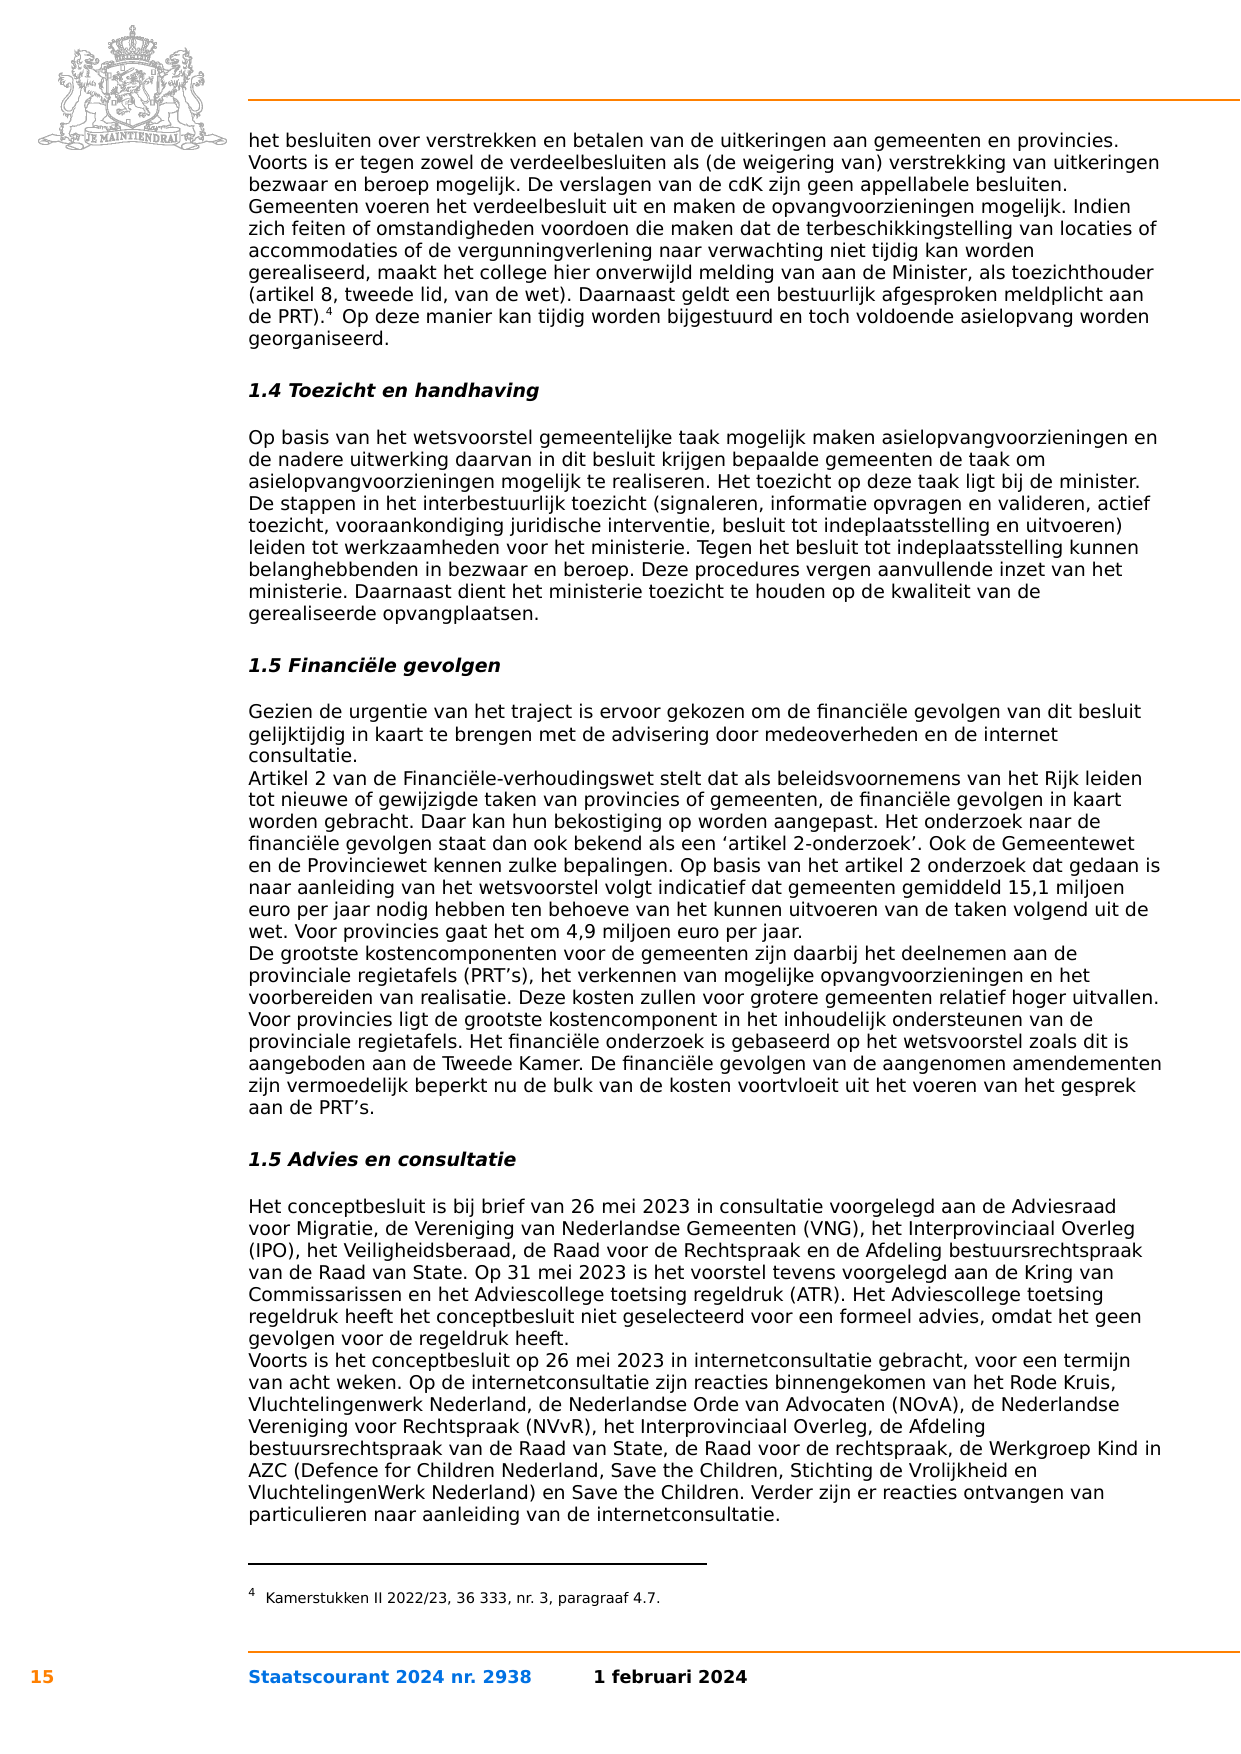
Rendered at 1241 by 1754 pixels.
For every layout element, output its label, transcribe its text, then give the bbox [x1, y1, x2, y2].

text Het conceptbesluit is bij brief van 26 mei 2023 in consultatie voorgelegd aan de Adviesraad voor Migratie, de Vereniging van Nederlandse Gemeenten (VNG), het Interprovinciaal Overleg (IPO), het Veiligheidsberaad, de Raad voor de Rechtspraak en de Afdeling bestuursrechtspraak van de Raad van State. Op 31 mei 2023 is het voorstel tevens voorgelegd aan de Kring van Commissarissen en het Adviescollege toetsing regeldruk (ATR). Het Adviescollege toetsing regeldruk heeft het conceptbesluit niet geselecteerd voor een formeel advies, omdat het geen gevolgen voor de regeldruk heeft. [248, 1196, 1163, 1350]
picture [38, 25, 227, 150]
text Kamerstukken II 2022/23, 36 333, nr. 3, paragraaf 4.7. [248, 1586, 1163, 1608]
text Artikel 2 van de Financiële-verhoudingswet stelt dat als beleidsvoornemens van het Rijk leiden tot nieuwe of gewijzigde taken van provincies of gemeenten, de financiële gevolgen in kaart worden gebracht. Daar kan hun bekostiging op worden aangepast. Het onderzoek naar de financiële gevolgen staat dan ook bekend als een ‘artikel 2-onderzoek’. Ook de Gemeentewet en de Provinciewet kennen zulke bepalingen. Op basis van het artikel 2 onderzoek dat gedaan is naar aanleiding van het wetsvoorstel volgt indicatief dat gemeenten gemiddeld 15,1 miljoen euro per jaar nodig hebben ten behoeve van het kunnen uitvoeren van de taken volgend uit de wet. Voor provincies gaat het om 4,9 miljoen euro per jaar. [248, 767, 1163, 943]
subtitle 1.5 Advies en consultatie [248, 1149, 1163, 1171]
text De grootste kostencomponenten voor de gemeenten zijn daarbij het deelnemen aan de provinciale regietafels (PRT’s), het verkennen van mogelijke opvangvoorzieningen en het voorbereiden van realisatie. Deze kosten zullen voor grotere gemeenten relatief hoger uitvallen. Voor provincies ligt de grootste kostencomponent in het inhoudelijk ondersteunen van de provinciale regietafels. Het financiële onderzoek is gebaseerd op het wetsvoorstel zoals dit is aangeboden aan de Tweede Kamer. De financiële gevolgen van de aangenomen amendementen zijn vermoedelijk beperkt nu de bulk van de kosten voortvloeit uit het voeren van het gesprek aan de PRT’s. [248, 943, 1163, 1119]
text Gemeenten voeren het verdeelbesluit uit en maken de opvangvoorzieningen mogelijk. Indien zich feiten of omstandigheden voordoen die maken dat de terbeschikkingstelling van locaties of accommodaties of de vergunningverlening naar verwachting niet tijdig kan worden gerealiseerd, maakt het college hier onverwijld melding van aan de Minister, als toezichthouder (artikel 8, tweede lid, van de wet). Daarnaast geldt een bestuurlijk afgesproken meldplicht aan de PRT). Op deze manier kan tijdig worden bijgestuurd en toch voldoende asielopvang worden georganiseerd. [248, 196, 1163, 350]
text het besluiten over verstrekken en betalen van de uitkeringen aan gemeenten en provincies. Voorts is er tegen zowel de verdeelbesluiten als (de weigering van) verstrekking van uitkeringen bezwaar en beroep mogelijk. De verslagen van de cdK zijn geen appellabele besluiten. [248, 130, 1163, 196]
subtitle 1.4 Toezicht en handhaving [248, 380, 1163, 402]
text Gezien de urgentie van het traject is ervoor gekozen om de financiële gevolgen van dit besluit gelijktijdig in kaart te brengen met de advisering door medeoverheden en de internet consultatie. [248, 701, 1163, 767]
text Op basis van het wetsvoorstel gemeentelijke taak mogelijk maken asielopvangvoorzieningen en de nadere uitwerking daarvan in dit besluit krijgen bepaalde gemeenten de taak om asielopvangvoorzieningen mogelijk te realiseren. Het toezicht op deze taak ligt bij de minister. De stappen in het interbestuurlijk toezicht (signaleren, informatie opvragen en valideren, actief toezicht, vooraankondiging juridische interventie, besluit tot indeplaatsstelling en uitvoeren) leiden tot werkzaamheden voor het ministerie. Tegen het besluit tot indeplaatsstelling kunnen belanghebbenden in bezwaar en beroep. Deze procedures vergen aanvullende inzet van het ministerie. Daarnaast dient het ministerie toezicht te houden op de kwaliteit van de gerealiseerde opvangplaatsen. [248, 427, 1163, 624]
text Voorts is het conceptbesluit op 26 mei 2023 in internetconsultatie gebracht, voor een termijn van acht weken. Op de internetconsultatie zijn reacties binnengekomen van het Rode Kruis, Vluchtelingenwerk Nederland, de Nederlandse Orde van Advocaten (NOvA), de Nederlandse Vereniging voor Rechtspraak (NVvR), het Interprovinciaal Overleg, de Afdeling bestuursrechtspraak van de Raad van State, de Raad voor de rechtspraak, de Werkgroep Kind in AZC (Defence for Children Nederland, Save the Children, Stichting de Vrolijkheid en VluchtelingenWerk Nederland) en Save the Children. Verder zijn er reacties ontvangen van particulieren naar aanleiding van de internetconsultatie. [248, 1350, 1163, 1526]
subtitle 1.5 Financiële gevolgen [248, 654, 1163, 676]
